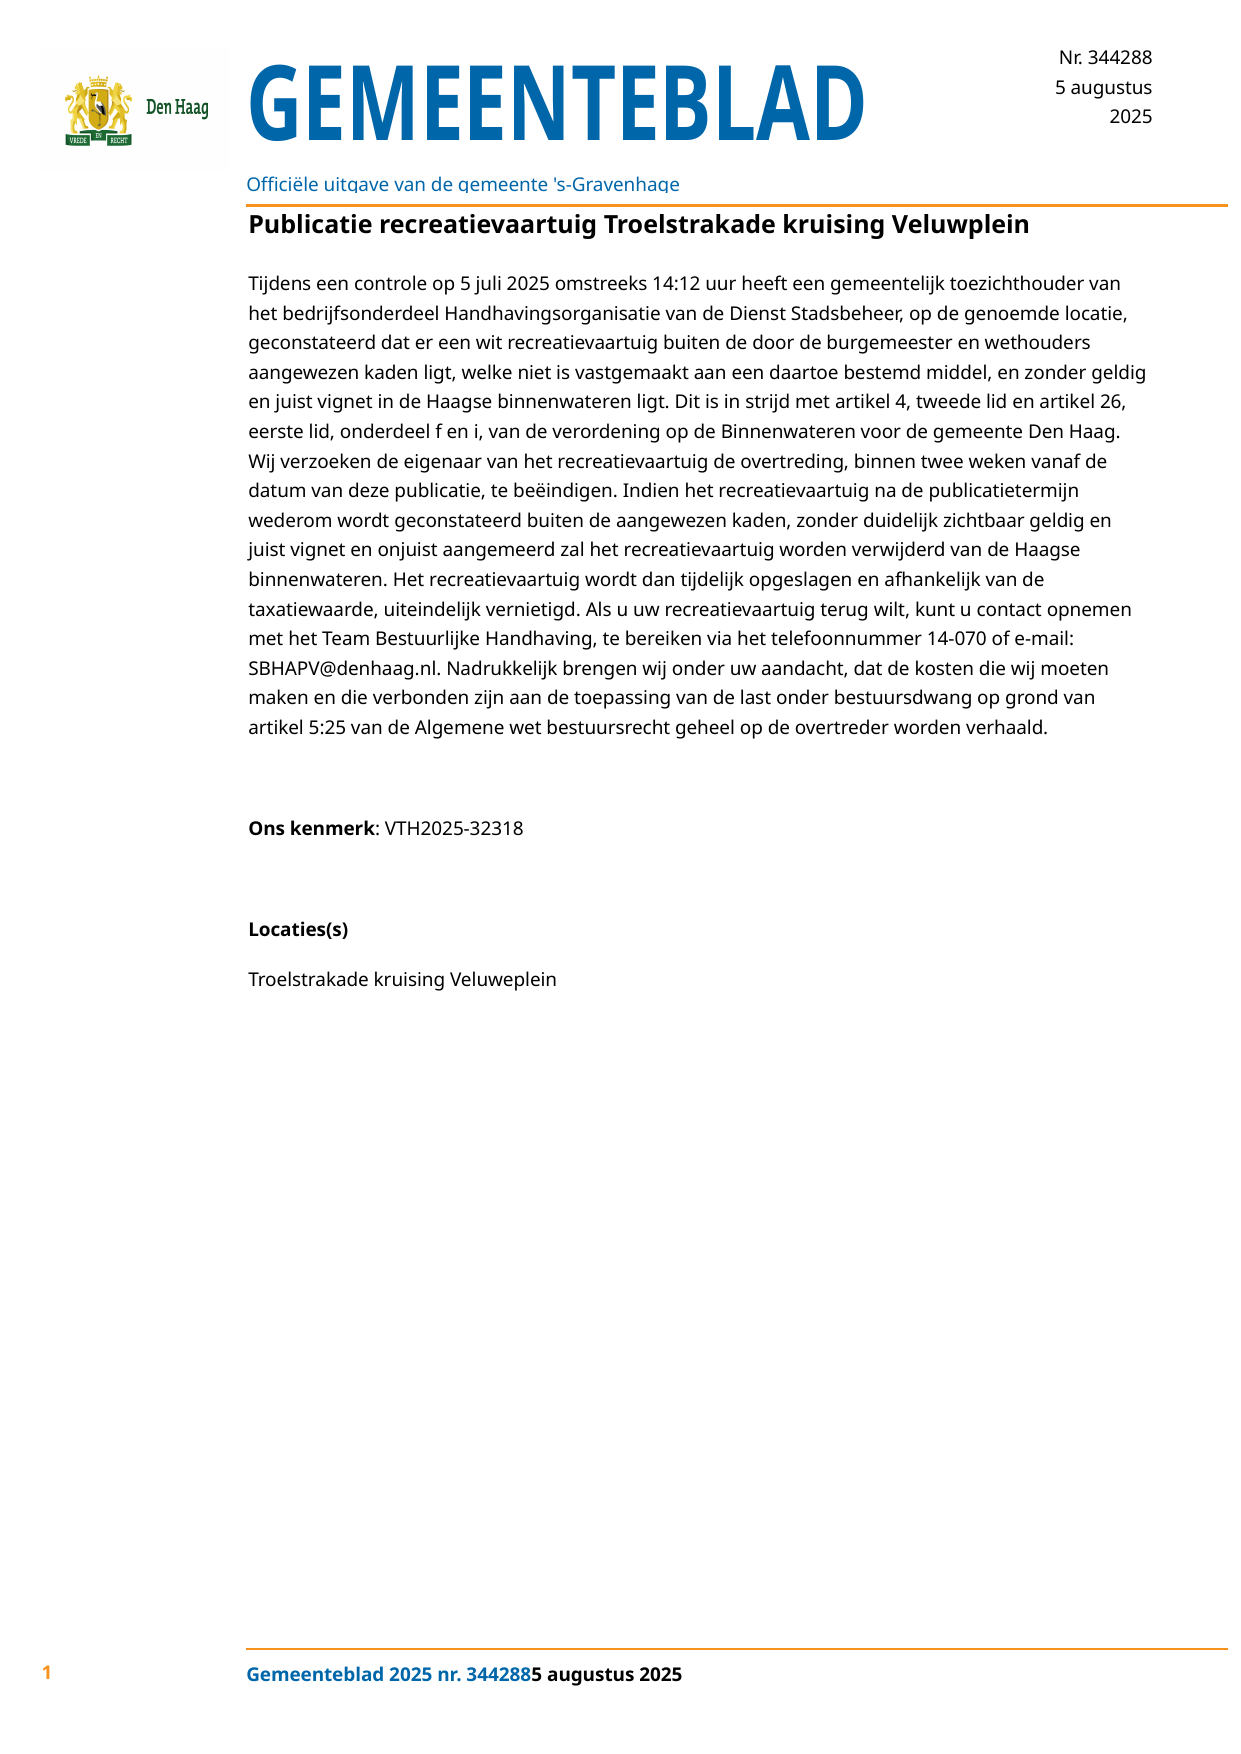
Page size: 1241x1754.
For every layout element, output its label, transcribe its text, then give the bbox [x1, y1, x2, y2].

text Locaties(s) [248, 916, 1152, 941]
text Tijdens een controle op 5 juli 2025 omstreeks 14:12 uur heeft een gemeentelijk toezichthouder van het bedrijfsonderdeel Handhavingsorganisatie van de Dienst Stadsbeheer, op de genoemde locatie, geconstateerd dat er een wit recreatievaartuig buiten de door de burgemeester en wethouders aangewezen kaden ligt, welke niet is vastgemaakt aan een daartoe bestemd middel, en zonder geldig en juist vignet in de Haagse binnenwateren ligt. Dit is in strijd met artikel 4, tweede lid en artikel 26, eerste lid, onderdeel f en i, van de verordening op de Binnenwateren voor de gemeente Den Haag. Wij verzoeken de eigenaar van het recreatievaartuig de overtreding, binnen twee weken vanaf de datum van deze publicatie, te beëindigen. Indien het recreatievaartuig na de publicatietermijn wederom wordt geconstateerd buiten de aangewezen kaden, zonder duidelijk zichtbaar geldig en juist vignet en onjuist aangemeerd zal het recreatievaartuig worden verwijderd van de Haagse binnenwateren. Het recreatievaartuig wordt dan tijdelijk opgeslagen en afhankelijk van de taxatiewaarde, uiteindelijk vernietigd. Als u uw recreatievaartuig terug wilt, kunt u contact opnemen met het Team Bestuurlijke Handhaving, te bereiken via het telefoonnummer 14-070 of e-mail: SBHAPV@denhaag.nl. Nadrukkelijk brengen wij onder uw aandacht, dat de kosten die wij moeten maken en die verbonden zijn aan de toepassing van de last onder bestuursdwang op grond van artikel 5:25 van de Algemene wet bestuursrecht geheel op de overtreder worden verhaald. [248, 270, 1152, 740]
text Troelstrakade kruising Veluweplein [248, 966, 1152, 992]
picture [41, 47, 231, 172]
text Ons kenmerk: VTH2025-32318 [248, 815, 1152, 841]
text Publicatie recreatievaartuig Troelstrakade kruising Veluwplein [248, 207, 1152, 241]
